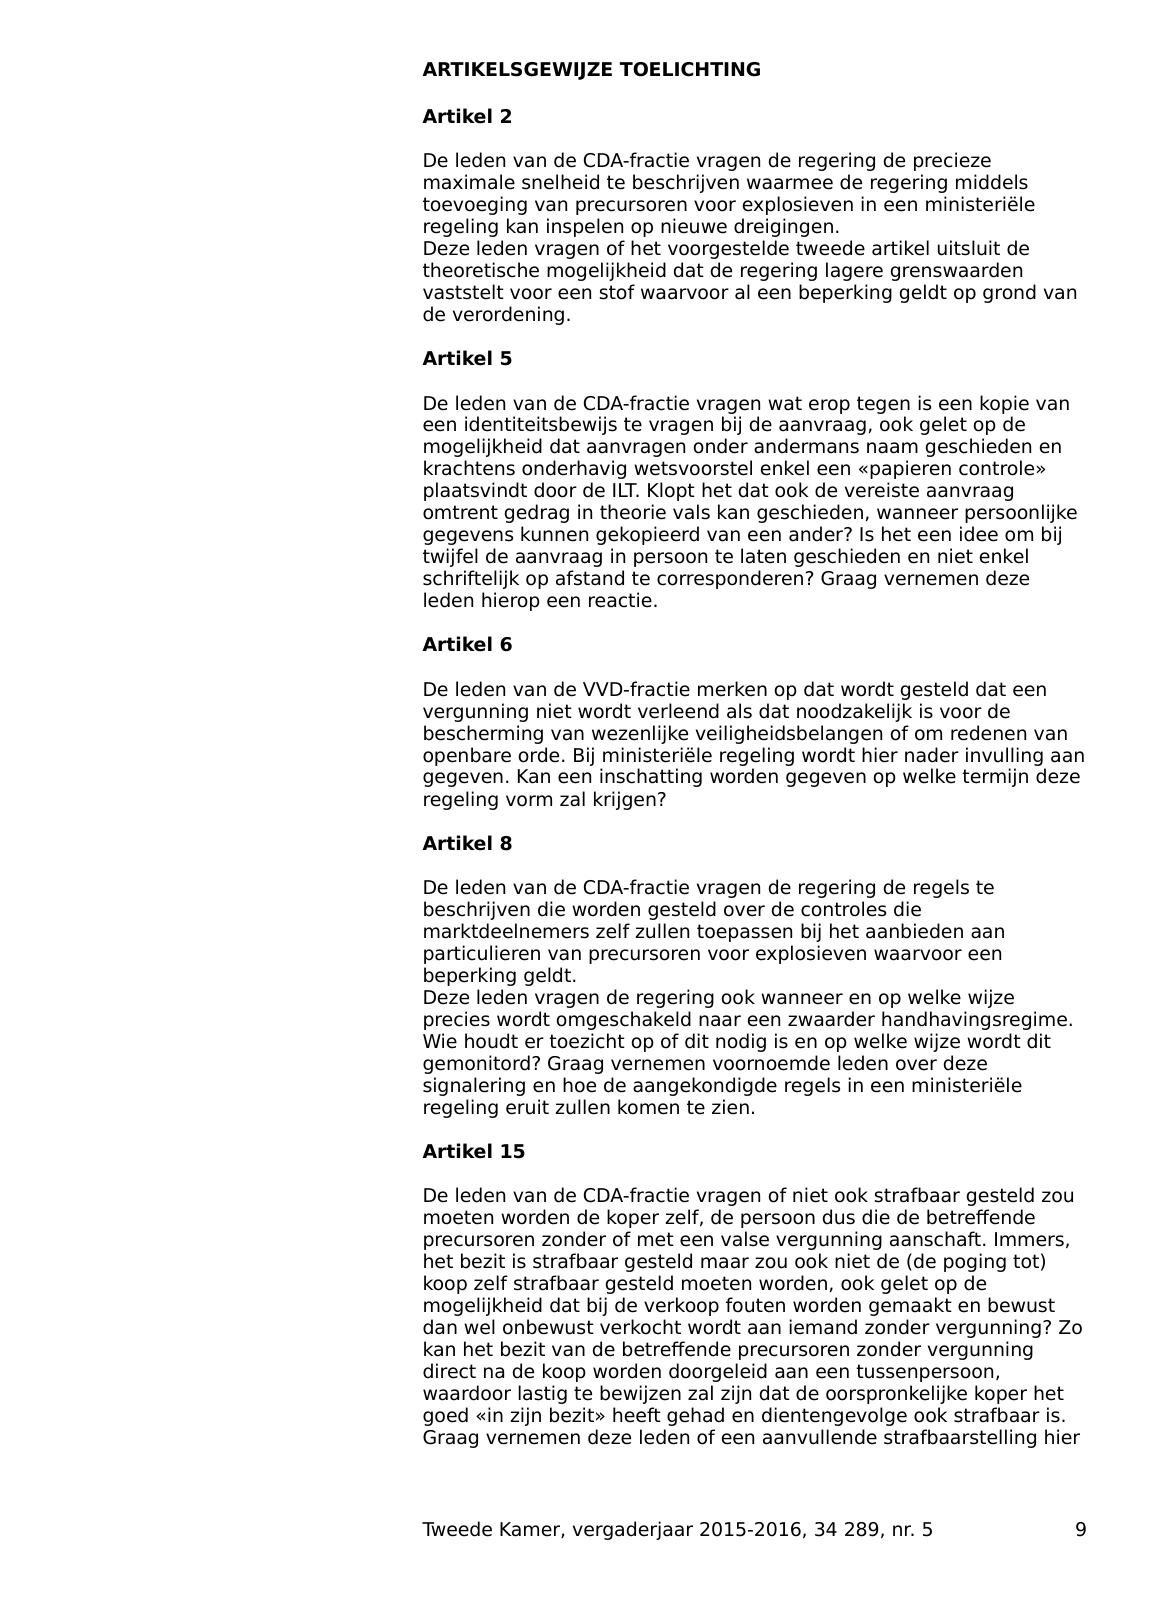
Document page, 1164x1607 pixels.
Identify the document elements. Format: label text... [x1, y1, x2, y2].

subtitle Artikel 15 [422, 1141, 1087, 1163]
subtitle Artikel 6 [422, 634, 1087, 656]
subtitle ARTIKELSGEWIJZE TOELICHTING [422, 59, 1087, 81]
text De leden van de CDA-fractie vragen de regering de regels te beschrijven die worden gesteld over de controles die marktdeelnemers zelf zullen toepassen bij het aanbieden aan particulieren van precursoren voor explosieven waarvoor een beperking geldt. [422, 877, 1087, 987]
text De leden van de VVD-fractie merken op dat wordt gesteld dat een vergunning niet wordt verleend als dat noodzakelijk is voor de bescherming van wezenlijke veiligheidsbelangen of om redenen van openbare orde. Bij ministeriële regeling wordt hier nader invulling aan gegeven. Kan een inschatting worden gegeven op welke termijn deze regeling vorm zal krijgen? [422, 678, 1087, 810]
subtitle Artikel 2 [422, 106, 1087, 128]
text De leden van de CDA-fractie vragen de regering de precieze maximale snelheid te beschrijven waarmee de regering middels toevoeging van precursoren voor explosieven in een ministeriële regeling kan inspelen op nieuwe dreigingen. [422, 150, 1087, 238]
text De leden van de CDA-fractie vragen wat erop tegen is een kopie van een identiteitsbewijs te vragen bij de aanvraag, ook gelet op de mogelijkheid dat aanvragen onder andermans naam geschieden en krachtens onderhavig wetsvoorstel enkel een «papieren controle» plaatsvindt door de ILT. Klopt het dat ook de vereiste aanvraag omtrent gedrag in theorie vals kan geschieden, wanneer persoonlijke gegevens kunnen gekopieerd van een ander? Is het een idee om bij twijfel de aanvraag in persoon te laten geschieden en niet enkel schriftelijk op afstand te corresponderen? Graag vernemen deze leden hierop een reactie. [422, 392, 1087, 612]
subtitle Artikel 5 [422, 348, 1087, 370]
subtitle Artikel 8 [422, 833, 1087, 854]
text Deze leden vragen of het voorgestelde tweede artikel uitsluit de theoretische mogelijkheid dat de regering lagere grenswaarden vaststelt voor een stof waarvoor al een beperking geldt op grond van de verordening. [422, 238, 1087, 326]
text Deze leden vragen de regering ook wanneer en op welke wijze precies wordt omgeschakeld naar een zwaarder handhavingsregime. Wie houdt er toezicht op of dit nodig is en op welke wijze wordt dit gemonitord? Graag vernemen voornoemde leden over deze signalering en hoe de aangekondigde regels in een ministeriële regeling eruit zullen komen te zien. [422, 987, 1087, 1118]
text De leden van de CDA-fractie vragen of niet ook strafbaar gesteld zou moeten worden de koper zelf, de persoon dus die de betreffende precursoren zonder of met een valse vergunning aanschaft. Immers, het bezit is strafbaar gesteld maar zou ook niet de (de poging tot) koop zelf strafbaar gesteld moeten worden, ook gelet op de mogelijkheid dat bij de verkoop fouten worden gemaakt en bewust dan wel onbewust verkocht wordt aan iemand zonder vergunning? Zo kan het bezit van de betreffende precursoren zonder vergunning direct na de koop worden doorgeleid aan een tussenpersoon, waardoor lastig te bewijzen zal zijn dat de oorspronkelijke koper het goed «in zijn bezit» heeft gehad en dientengevolge ook strafbaar is. Graag vernemen deze leden of een aanvullende strafbaarstelling hier [422, 1185, 1087, 1449]
